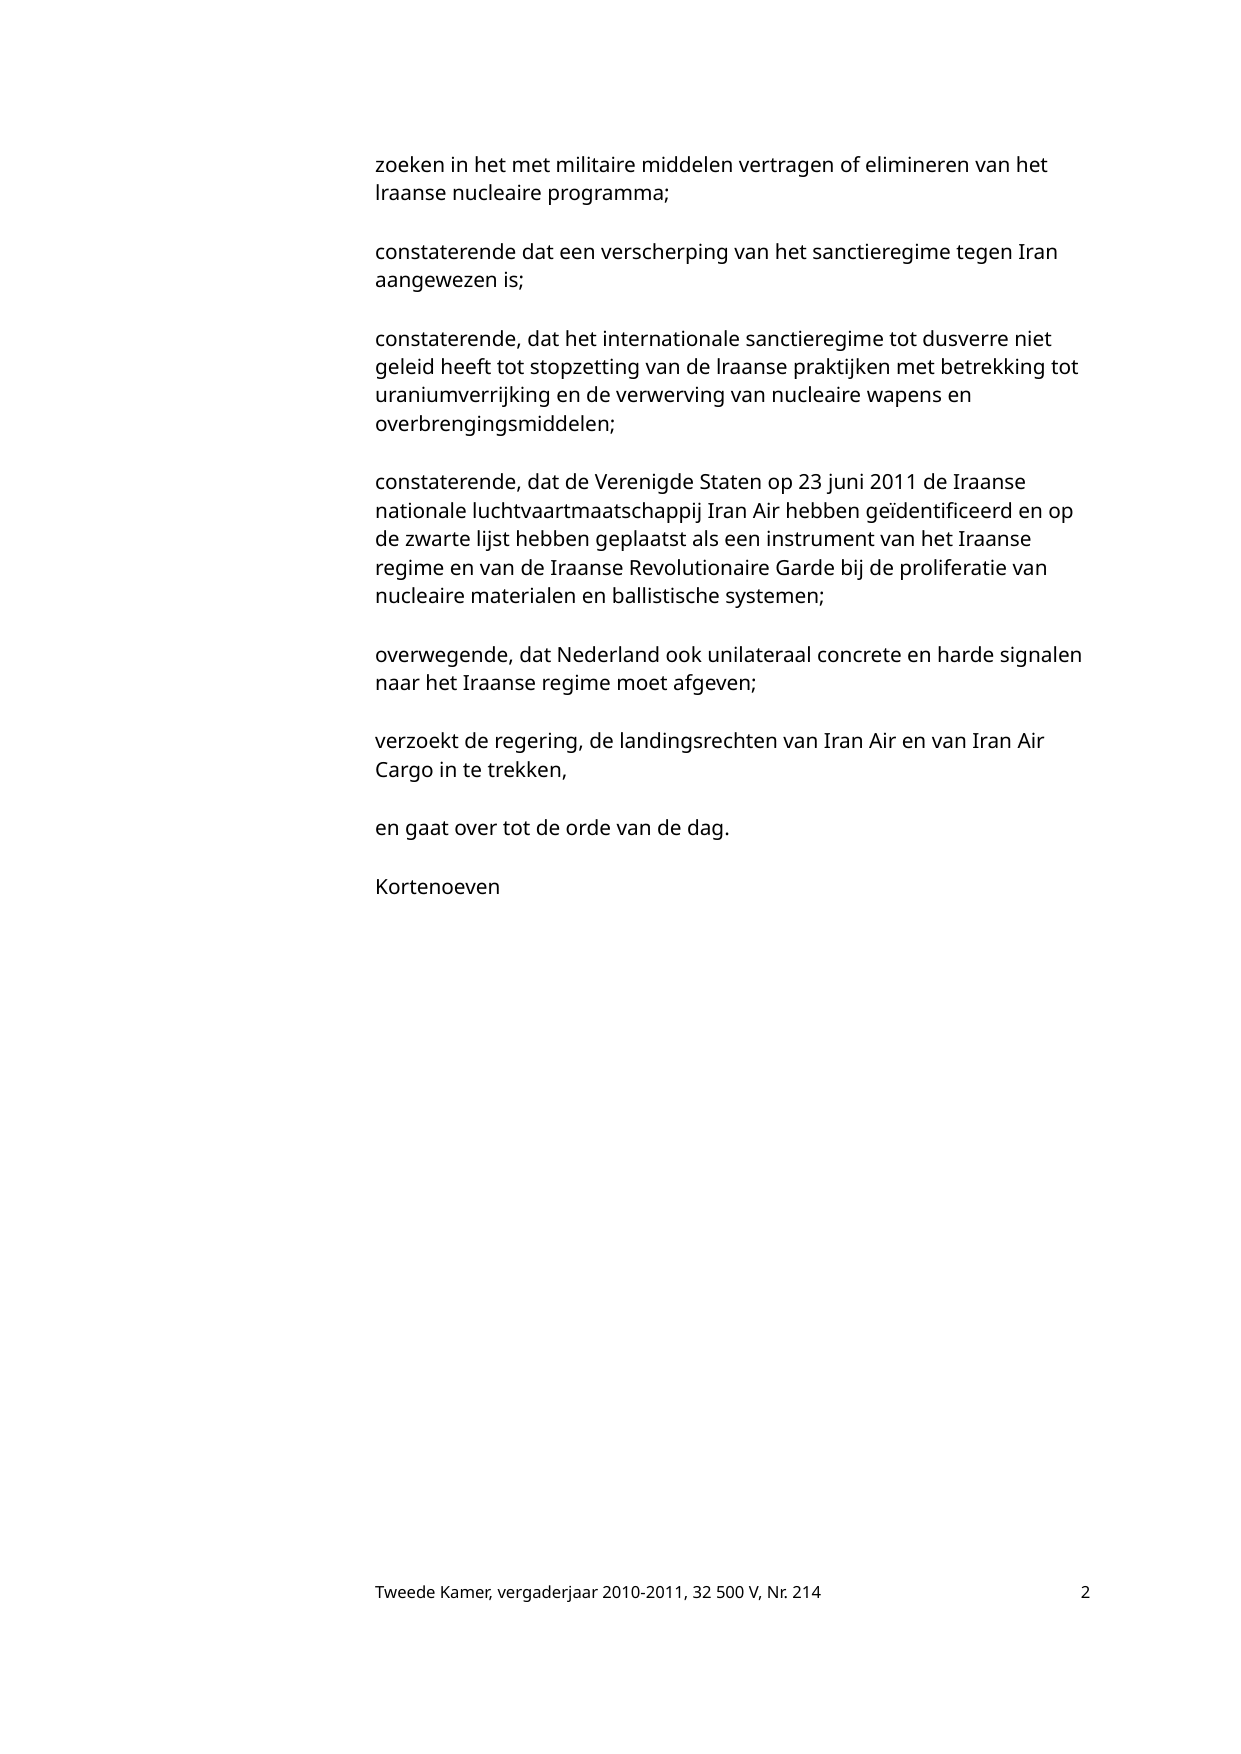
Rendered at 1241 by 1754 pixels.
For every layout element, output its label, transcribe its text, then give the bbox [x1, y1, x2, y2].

text zoeken in het met militaire middelen vertragen of elimineren van het lraanse nucleaire programma; [375, 150, 1090, 207]
text overwegende, dat Nederland ook unilateraal concrete en harde signalen naar het Iraanse regime moet afgeven; [375, 640, 1090, 697]
text constaterende dat een verscherping van het sanctieregime tegen Iran aangewezen is; [375, 237, 1090, 294]
text en gaat over tot de orde van de dag. [375, 813, 1090, 842]
text constaterende, dat het internationale sanctieregime tot dusverre niet geleid heeft tot stopzetting van de lraanse praktijken met betrekking tot uraniumverrijking en de verwerving van nucleaire wapens en overbrengingsmiddelen; [375, 324, 1090, 437]
text verzoekt de regering, de landingsrechten van Iran Air en van Iran Air Cargo in te trekken, [375, 727, 1090, 783]
text Kortenoeven [375, 872, 1090, 900]
text constaterende, dat de Verenigde Staten op 23 juni 2011 de Iraanse nationale luchtvaartmaatschappij Iran Air hebben geïdentificeerd en op de zwarte lijst hebben geplaatst als een instrument van het Iraanse regime en van de Iraanse Revolutionaire Garde bij de proliferatie van nucleaire materialen en ballistische systemen; [375, 467, 1090, 610]
